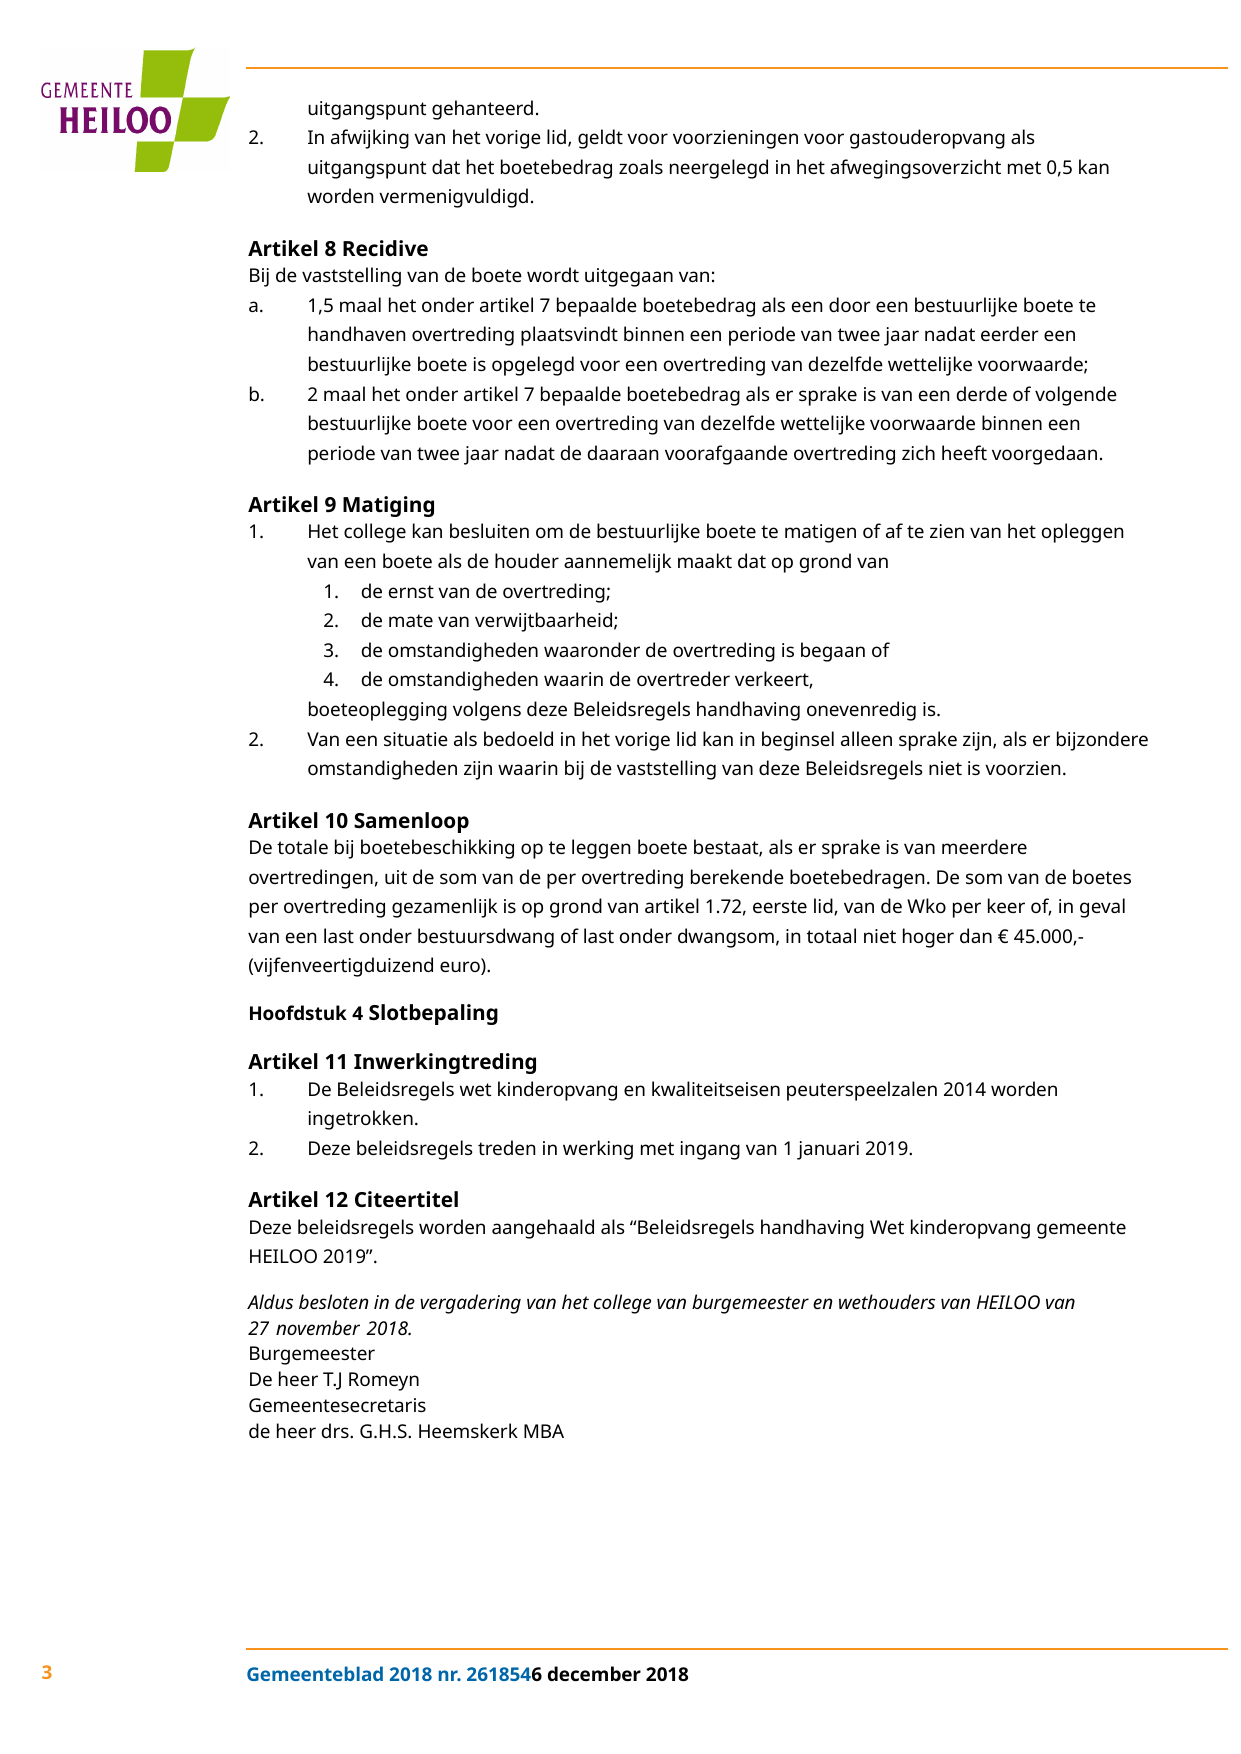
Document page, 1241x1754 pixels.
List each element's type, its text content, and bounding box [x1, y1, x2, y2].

text Bij de vaststelling van de boete wordt uitgegaan van: [248, 262, 1152, 288]
text De heer T.J Romeyn [248, 1366, 1152, 1392]
text Artikel 9 Matiging [248, 490, 1152, 519]
list de omstandigheden waarin de overtreder verkeert, [323, 667, 1152, 692]
list boeteoplegging volgens deze Beleidsregels handhaving onevenredig is. [248, 696, 1152, 722]
list 1,5 maal het onder artikel 7 bepaalde boetebedrag als een door een bestuurlijke boete te handhaven overtreding plaatsvindt binnen een periode van twee jaar nadat eerder een bestuurlijke boete is opgelegd voor een overtreding van dezelfde wettelijke voorwaarde; [248, 292, 1152, 377]
text Artikel 11 Inwerkingtreding [248, 1047, 1152, 1076]
text Aldus besloten in de vergadering van het college van burgemeester en wethouders van HEILOO van 27 november 2018. [248, 1289, 1152, 1341]
text Artikel 8 Recidive [248, 234, 1152, 262]
text de heer drs. G.H.S. Heemskerk MBA [248, 1418, 1152, 1443]
list De Beleidsregels wet kinderopvang en kwaliteitseisen peuterspeelzalen 2014 worden ingetrokken. [248, 1076, 1152, 1131]
list 2 maal het onder artikel 7 bepaalde boetebedrag als er sprake is van een derde of volgende bestuurlijke boete voor een overtreding van dezelfde wettelijke voorwaarde binnen een periode van twee jaar nadat de daaraan voorafgaande overtreding zich heeft voorgedaan. [248, 381, 1152, 466]
list In afwijking van het vorige lid, geldt voor voorzieningen voor gastouderopvang als uitgangspunt dat het boetebedrag zoals neergelegd in het afwegingsoverzicht met 0,5 kan worden vermenigvuldigd. [248, 124, 1152, 209]
list Van een situatie als bedoeld in het vorige lid kan in beginsel alleen sprake zijn, als er bijzondere omstandigheden zijn waarin bij de vaststelling van deze Beleidsregels niet is voorzien. [248, 726, 1152, 781]
text Artikel 10 Samenloop [248, 806, 1152, 834]
text Gemeentesecretaris [248, 1392, 1152, 1418]
picture [41, 47, 231, 172]
list de mate van verwijtbaarheid; [323, 607, 1152, 633]
list de omstandigheden waaronder de overtreding is begaan of [323, 637, 1152, 663]
text Artikel 12 Citeertitel [248, 1186, 1152, 1214]
list uitgangspunt gehanteerd. [248, 95, 1152, 121]
text Deze beleidsregels worden aangehaald als “Beleidsregels handhaving Wet kinderopvang gemeente HEILOO 2019”. [248, 1214, 1152, 1269]
text De totale bij boetebeschikking op te leggen boete bestaat, als er sprake is van meerdere overtredingen, uit de som van de per overtreding berekende boetebedragen. De som van de boetes per overtreding gezamenlijk is op grond van artikel 1.72, eerste lid, van de Wko per keer of, in geval van een last onder bestuursdwang of last onder dwangsom, in totaal niet hoger dan € 45.000,- (vijfenveertigduizend euro). [248, 834, 1152, 978]
list Het college kan besluiten om de bestuurlijke boete te matigen of af te zien van het opleggen van een boete als de houder aannemelijk maakt dat op grond van [248, 519, 1152, 574]
list Deze beleidsregels treden in werking met ingang van 1 januari 2019. [248, 1135, 1152, 1161]
list de ernst van de overtreding; [323, 578, 1152, 604]
text Burgemeester [248, 1341, 1152, 1366]
text Hoofdstuk 4 Slotbepaling [248, 998, 1152, 1027]
